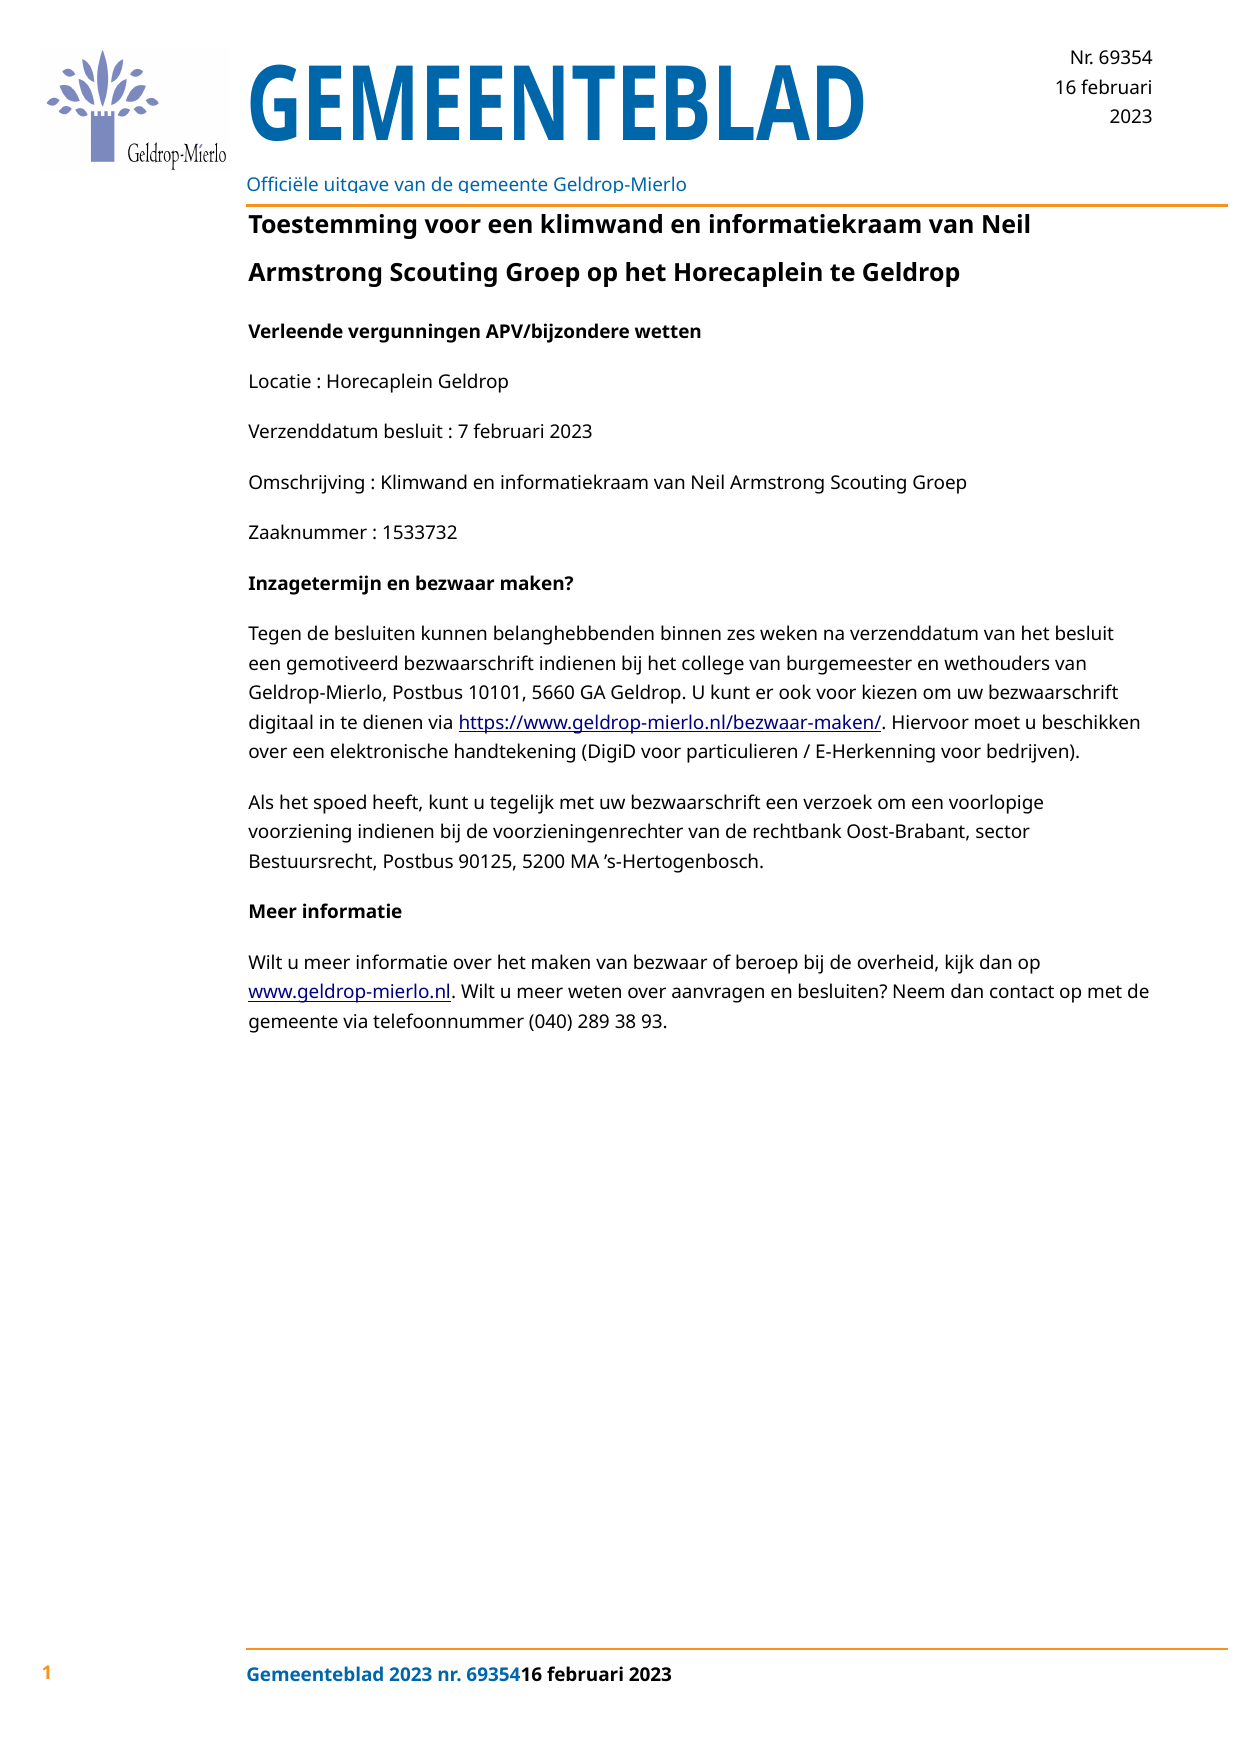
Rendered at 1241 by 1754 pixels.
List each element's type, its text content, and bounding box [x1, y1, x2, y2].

picture [41, 47, 231, 172]
text Inzagetermijn en bezwaar maken? [248, 570, 1152, 596]
text Locatie : Horecaplein Geldrop [248, 368, 1152, 394]
text Omschrijving : Klimwand en informatiekraam van Neil Armstrong Scouting Groep [248, 469, 1152, 495]
text Verleende vergunningen APV/bijzondere wetten [248, 318, 1152, 344]
text Toestemming voor een klimwand en informatiekraam van Neil Armstrong Scouting Groep op het Horecaplein te Geldrop [248, 207, 1152, 288]
text Tegen de besluiten kunnen belanghebbenden binnen zes weken na verzenddatum van het besluit een gemotiveerd bezwaarschrift indienen bij het college van burgemeester en wethouders van Geldrop-Mierlo, Postbus 10101, 5660 GA Geldrop. U kunt er ook voor kiezen om uw bezwaarschrift digitaal in te dienen via https://www.geldrop-mierlo.nl/bezwaar-maken/. Hiervoor moet u beschikken over een elektronische handtekening (DigiD voor particulieren / E-Herkenning voor bedrijven). [248, 620, 1152, 764]
text Meer informatie [248, 899, 1152, 924]
text Verzenddatum besluit : 7 februari 2023 [248, 419, 1152, 444]
text Als het spoed heeft, kunt u tegelijk met uw bezwaarschrift een verzoek om een voorlopige voorziening indienen bij de voorzieningenrechter van de rechtbank Oost-Brabant, sector Bestuursrecht, Postbus 90125, 5200 MA ’s-Hertogenbosch. [248, 789, 1152, 874]
text Zaaknummer : 1533732 [248, 519, 1152, 545]
text Wilt u meer informatie over het maken van bezwaar of beroep bij de overheid, kijk dan op www.geldrop-mierlo.nl. Wilt u meer weten over aanvragen en besluiten? Neem dan contact op met de gemeente via telefoonnummer (040) 289 38 93. [248, 949, 1152, 1034]
